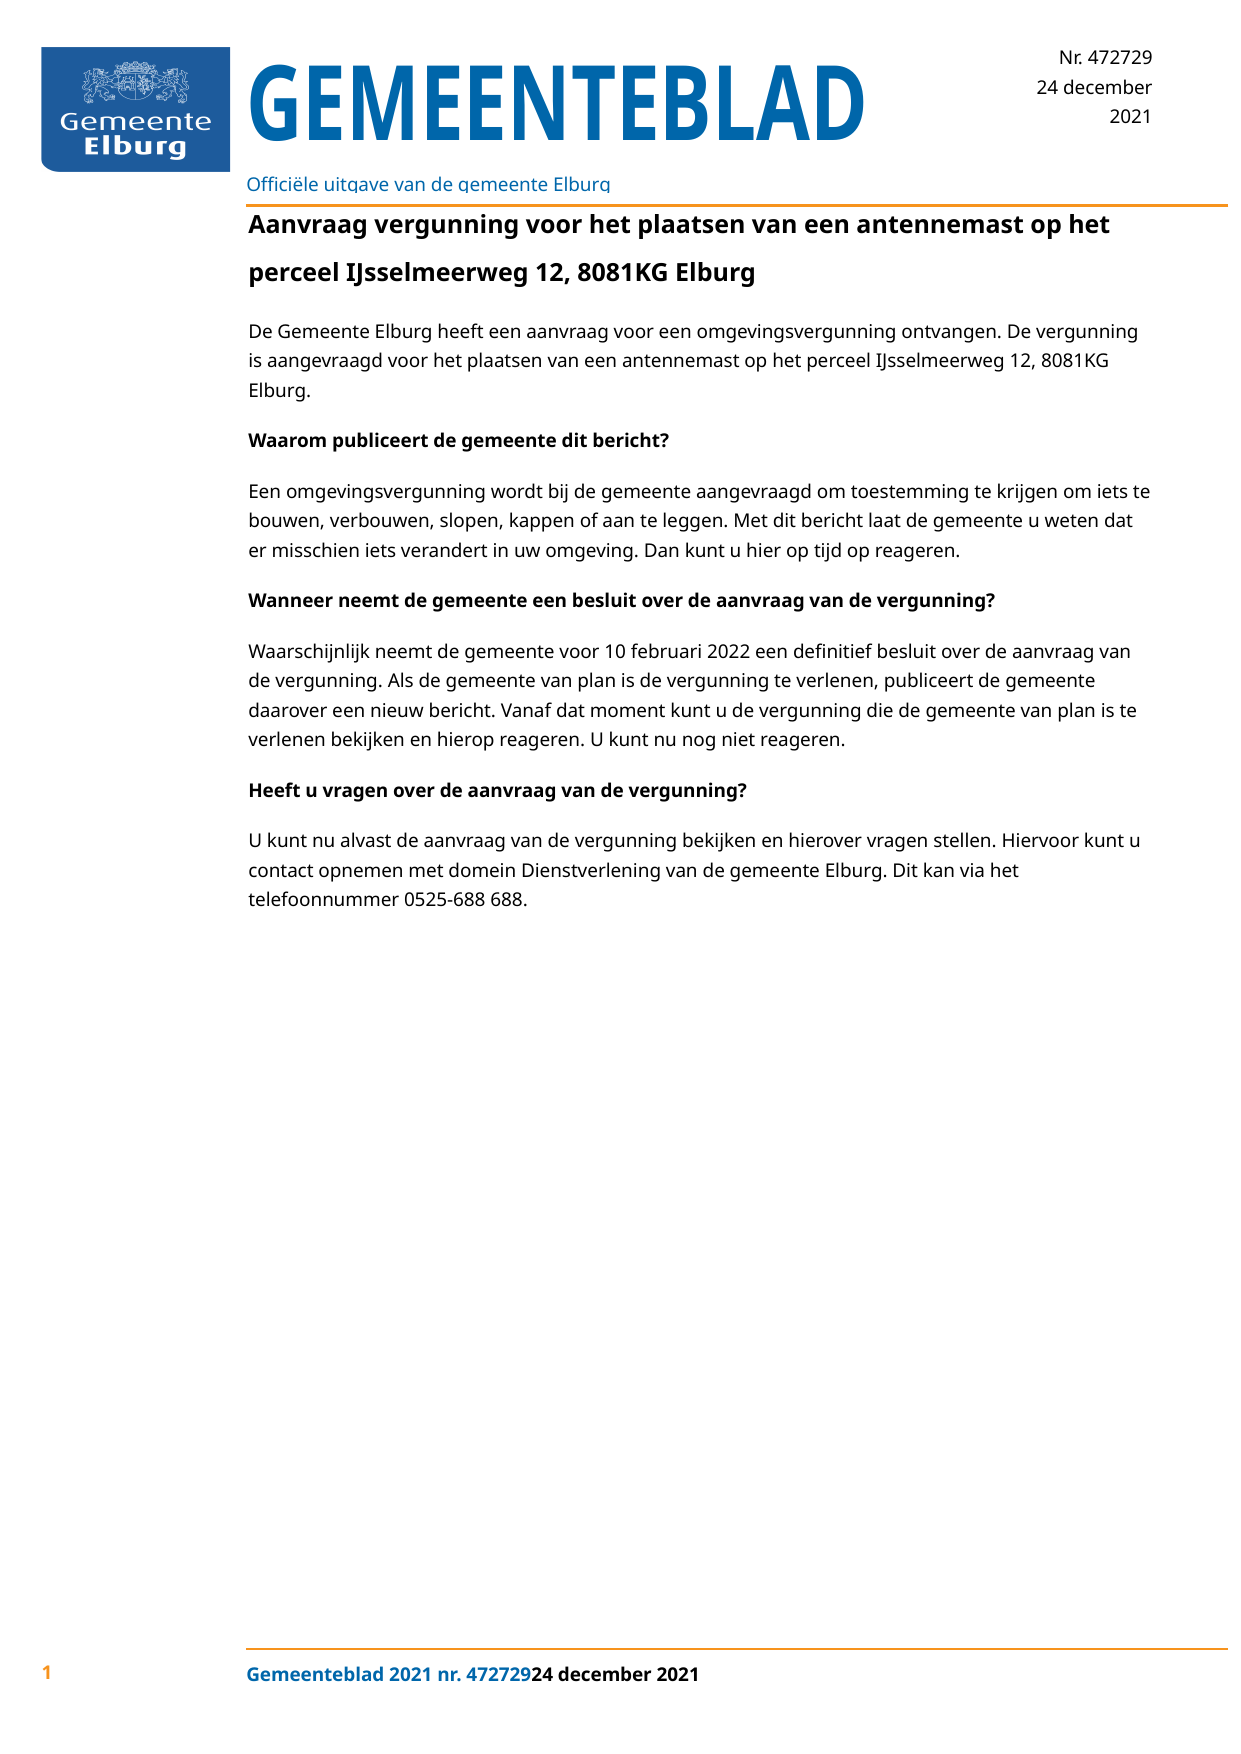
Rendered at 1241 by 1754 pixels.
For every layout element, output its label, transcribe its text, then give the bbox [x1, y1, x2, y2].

text De Gemeente Elburg heeft een aanvraag voor een omgevingsvergunning ontvangen. De vergunning is aangevraagd voor het plaatsen van een antennemast op het perceel IJsselmeerweg 12, 8081KG Elburg. [248, 318, 1152, 403]
text Waarom publiceert de gemeente dit bericht? [248, 427, 1152, 453]
text Heeft u vragen over de aanvraag van de vergunning? [248, 777, 1152, 803]
text Waarschijnlijk neemt de gemeente voor 10 februari 2022 een definitief besluit over de aanvraag van de vergunning. Als de gemeente van plan is de vergunning te verlenen, publiceert de gemeente daarover een nieuw bericht. Vanaf dat moment kunt u de vergunning die de gemeente van plan is te verlenen bekijken en hierop reageren. U kunt nu nog niet reageren. [248, 638, 1152, 752]
text Wanneer neemt de gemeente een besluit over de aanvraag van de vergunning? [248, 587, 1152, 613]
picture [41, 47, 231, 172]
text U kunt nu alvast de aanvraag van de vergunning bekijken en hierover vragen stellen. Hiervoor kunt u contact opnemen met domein Dienstverlening van de gemeente Elburg. Dit kan via het telefoonnummer 0525-688 688. [248, 827, 1152, 912]
text Aanvraag vergunning voor het plaatsen van een antennemast op het perceel IJsselmeerweg 12, 8081KG Elburg [248, 207, 1152, 288]
text Een omgevingsvergunning wordt bij de gemeente aangevraagd om toestemming te krijgen om iets te bouwen, verbouwen, slopen, kappen of aan te leggen. Met dit bericht laat de gemeente u weten dat er misschien iets verandert in uw omgeving. Dan kunt u hier op tijd op reageren. [248, 478, 1152, 563]
